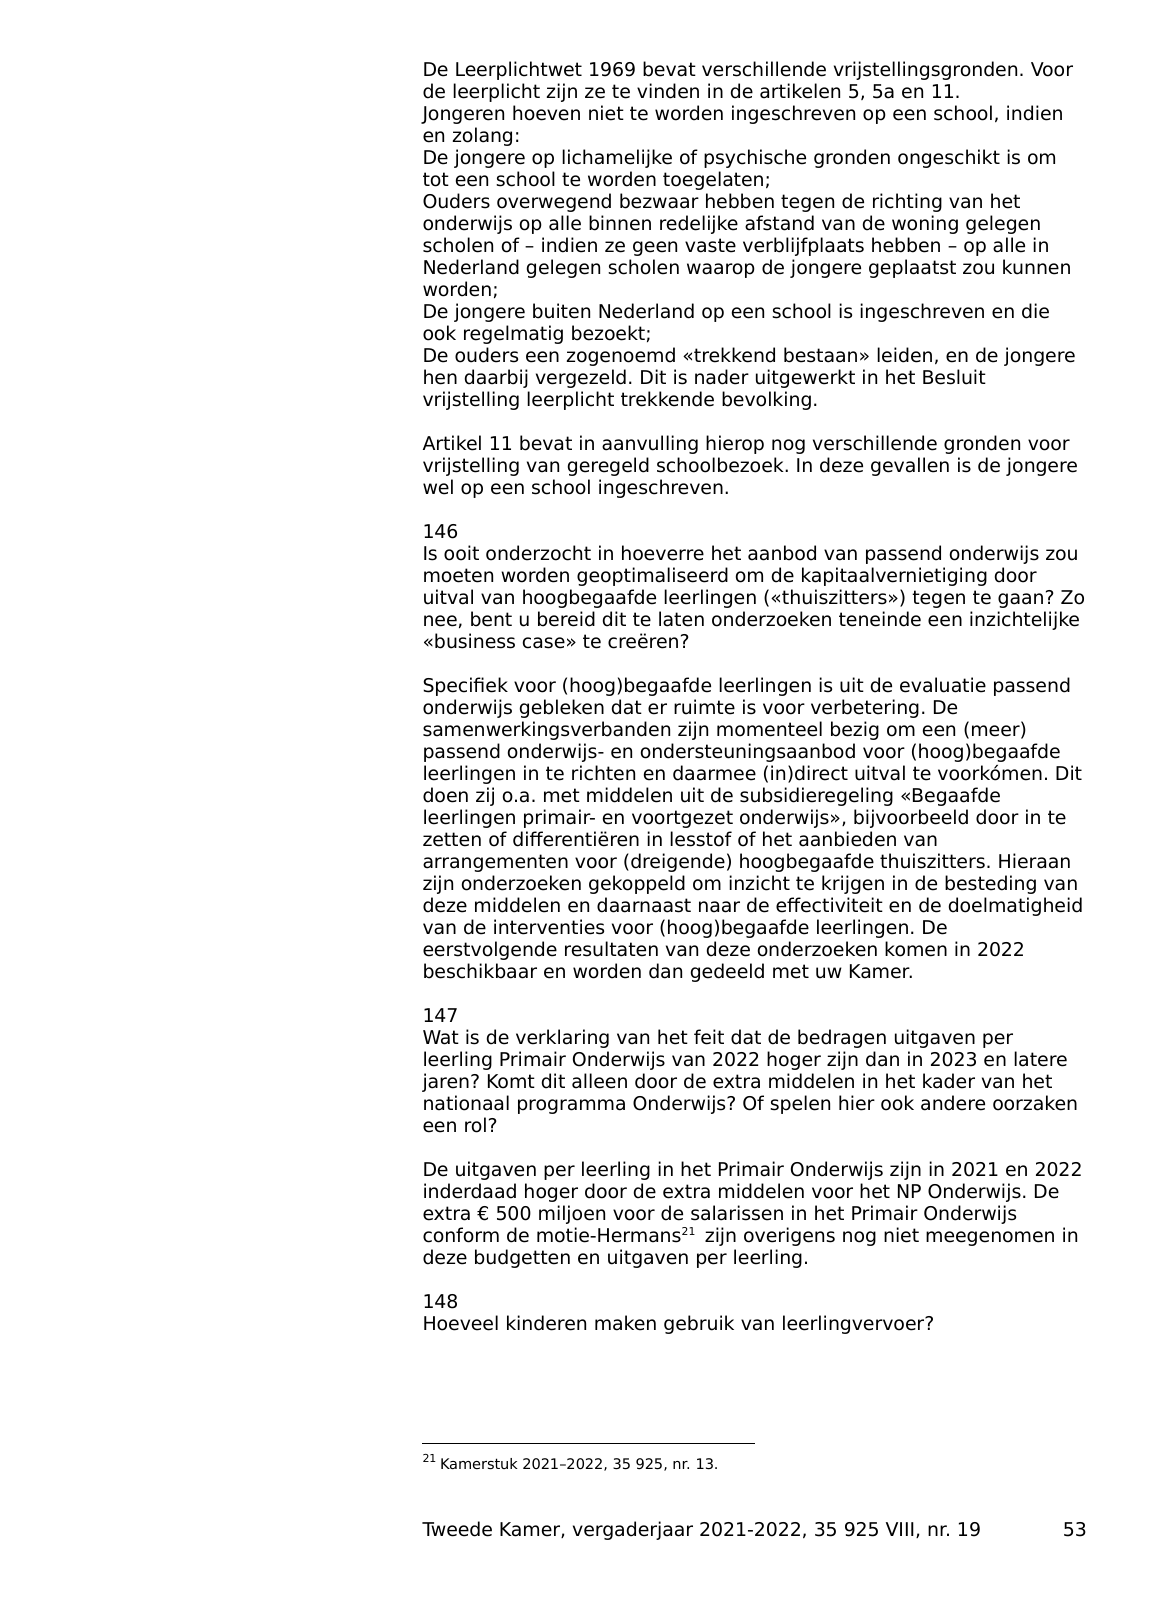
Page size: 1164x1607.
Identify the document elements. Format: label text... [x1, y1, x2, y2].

text Wat is de verklaring van het feit dat de bedragen uitgaven per leerling Primair Onderwijs van 2022 hoger zijn dan in 2023 en latere jaren? Komt dit alleen door de extra middelen in het kader van het nationaal programma Onderwijs? Of spelen hier ook andere oorzaken een rol? [422, 1027, 1087, 1137]
text 147 [422, 1005, 1087, 1027]
text De jongere buiten Nederland op een school is ingeschreven en die ook regelmatig bezoekt; [422, 301, 1087, 345]
text De ouders een zogenoemd «trekkend bestaan» leiden, en de jongere hen daarbij vergezeld. Dit is nader uitgewerkt in het Besluit vrijstelling leerplicht trekkende bevolking. [422, 345, 1087, 411]
text Is ooit onderzocht in hoeverre het aanbod van passend onderwijs zou moeten worden geoptimaliseerd om de kapitaalvernietiging door uitval van hoogbegaafde leerlingen («thuiszitters») tegen te gaan? Zo nee, bent u bereid dit te laten onderzoeken teneinde een inzichtelijke «business case» te creëren? [422, 543, 1087, 653]
text Jongeren hoeven niet te worden ingeschreven op een school, indien en zolang: [422, 103, 1087, 147]
text De jongere op lichamelijke of psychische gronden ongeschikt is om tot een school te worden toegelaten; [422, 147, 1087, 191]
text 148 [422, 1291, 1087, 1313]
text Hoeveel kinderen maken gebruik van leerlingvervoer? [422, 1313, 1087, 1335]
text Specifiek voor (hoog)begaafde leerlingen is uit de evaluatie passend onderwijs gebleken dat er ruimte is voor verbetering. De samenwerkingsverbanden zijn momenteel bezig om een (meer) passend onderwijs- en ondersteuningsaanbod voor (hoog)begaafde leerlingen in te richten en daarmee (in)direct uitval te voorkómen. Dit doen zij o.a. met middelen uit de subsidieregeling «Begaafde leerlingen primair- en voortgezet onderwijs», bijvoorbeeld door in te zetten of differentiëren in lesstof of het aanbieden van arrangementen voor (dreigende) hoogbegaafde thuiszitters. Hieraan zijn onderzoeken gekoppeld om inzicht te krijgen in de besteding van deze middelen en daarnaast naar de effectiviteit en de doelmatigheid van de interventies voor (hoog)begaafde leerlingen. De eerstvolgende resultaten van deze onderzoeken komen in 2022 beschikbaar en worden dan gedeeld met uw Kamer. [422, 675, 1087, 983]
text Artikel 11 bevat in aanvulling hierop nog verschillende gronden voor vrijstelling van geregeld schoolbezoek. In deze gevallen is de jongere wel op een school ingeschreven. [422, 433, 1087, 499]
text De uitgaven per leerling in het Primair Onderwijs zijn in 2021 en 2022 inderdaad hoger door de extra middelen voor het NP Onderwijs. De extra € 500 miljoen voor de salarissen in het Primair Onderwijs conform de motie-Hermans zijn overigens nog niet meegenomen in deze budgetten en uitgaven per leerling. [422, 1159, 1087, 1269]
text 146 [422, 521, 1087, 543]
text De Leerplichtwet 1969 bevat verschillende vrijstellingsgronden. Voor de leerplicht zijn ze te vinden in de artikelen 5, 5a en 11. [422, 59, 1087, 103]
text Ouders overwegend bezwaar hebben tegen de richting van het onderwijs op alle binnen redelijke afstand van de woning gelegen scholen of – indien ze geen vaste verblijfplaats hebben – op alle in Nederland gelegen scholen waarop de jongere geplaatst zou kunnen worden; [422, 191, 1087, 301]
text Kamerstuk 2021–2022, 35 925, nr. 13. [422, 1452, 1087, 1474]
